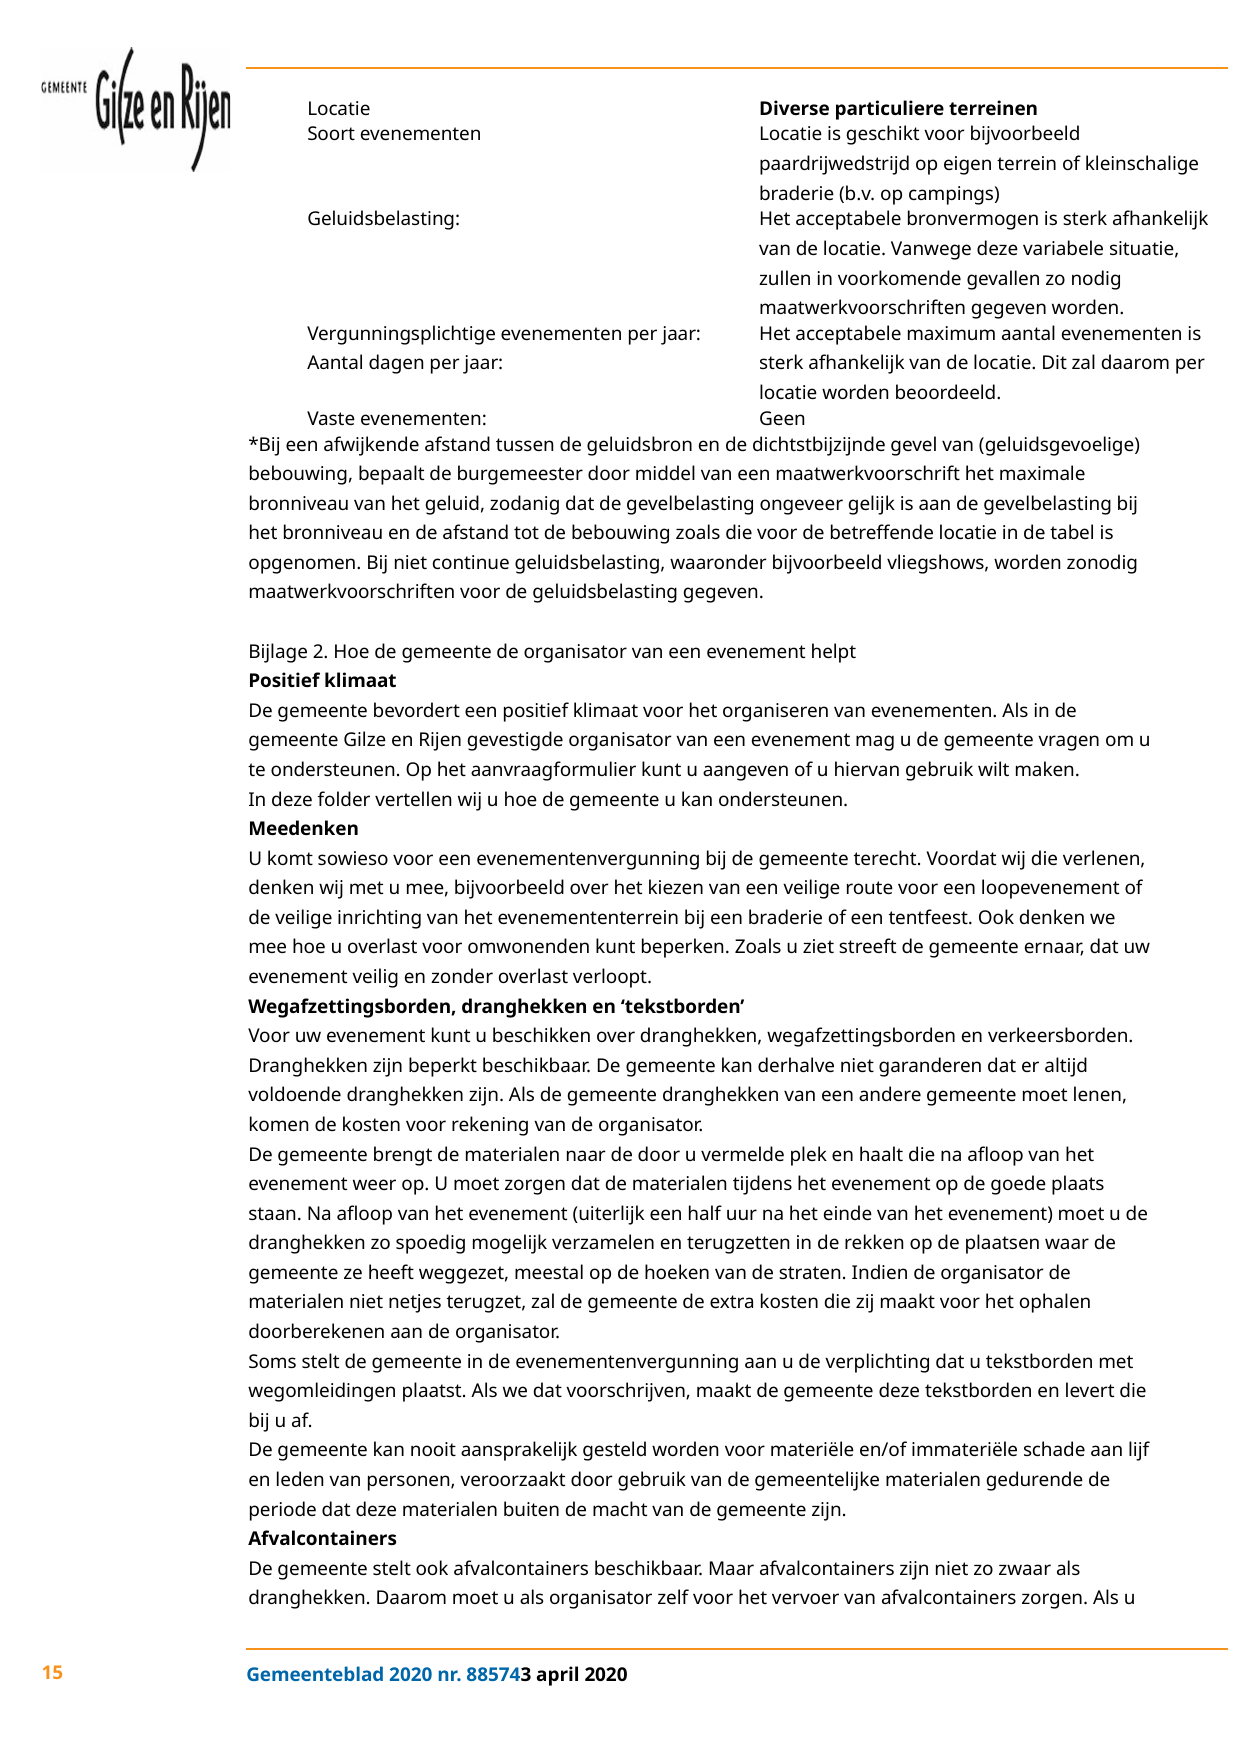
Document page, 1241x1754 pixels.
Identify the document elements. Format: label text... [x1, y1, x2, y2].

text De gemeente stelt ook afvalcontainers beschikbaar. Maar afvalcontainers zijn niet zo zwaar als dranghekken. Daarom moet u als organisator zelf voor het vervoer van afvalcontainers zorgen. Als u [248, 1555, 1152, 1610]
text Soms stelt de gemeente in de evenementenvergunning aan u de verplichting dat u tekstborden met wegomleidingen plaatst. Als we dat voorschrijven, maakt de gemeente deze tekstborden en levert die bij u af. [248, 1348, 1152, 1433]
table_header Diverse particuliere terreinen [759, 95, 1211, 121]
text U komt sowieso voor een evenementenvergunning bij de gemeente terecht. Voordat wij die verlenen, denken wij met u mee, bijvoorbeeld over het kiezen van een veilige route voor een loopevenement of de veilige inrichting van het evenemententerrein bij een braderie of een tentfeest. Ook denken we mee hoe u overlast voor omwonenden kunt beperken. Zoals u ziet streeft de gemeente ernaar, dat uw evenement veilig en zonder overlast verloopt. [248, 845, 1152, 989]
text *Bij een afwijkende afstand tussen de geluidsbron en de dichtstbijzijnde gevel van (geluidsgevoelige) bebouwing, bepaalt de burgemeester door middel van een maatwerkvoorschrift het maximale bronniveau van het geluid, zodanig dat de gevelbelasting ongeveer gelijk is aan de gevelbelasting bij het bronniveau en de afstand tot de bebouwing zoals die voor de betreffende locatie in de tabel is opgenomen. Bij niet continue geluidsbelasting, waaronder bijvoorbeeld vliegshows, worden zonodig maatwerkvoorschriften voor de geluidsbelasting gegeven. [248, 431, 1152, 604]
text De gemeente kan nooit aansprakelijk gesteld worden voor materiële en/of immateriële schade aan lijf en leden van personen, veroorzaakt door gebruik van de gemeentelijke materialen gedurende de periode dat deze materialen buiten de macht van de gemeente zijn. [248, 1437, 1152, 1521]
text Afvalcontainers [248, 1525, 1152, 1551]
text De gemeente brengt de materialen naar de door u vermelde plek en haalt die na afloop van het evenement weer op. U moet zorgen dat de materialen tijdens het evenement op de goede plaats staan. Na afloop van het evenement (uiterlijk een half uur na het einde van het evenement) moet u de dranghekken zo spoedig mogelijk verzamelen en terugzetten in de rekken op de plaatsen waar de gemeente ze heeft weggezet, meestal op de hoeken van de straten. Indien de organisator de materialen niet netjes terugzet, zal de gemeente de extra kosten die zij maakt voor het ophalen doorberekenen aan de organisator. [248, 1141, 1152, 1344]
text De gemeente bevordert een positief klimaat voor het organiseren van evenementen. Als in de gemeente Gilze en Rijen gevestigde organisator van een evenement mag u de gemeente vragen om u te ondersteunen. Op het aanvraagformulier kunt u aangeven of u hiervan gebruik wilt maken. [248, 697, 1152, 782]
table_cell Vaste evenementen: [307, 405, 759, 431]
text In deze folder vertellen wij u hoe de gemeente u kan ondersteunen. [248, 786, 1152, 811]
text Meedenken [248, 815, 1152, 841]
picture [41, 47, 231, 172]
table_cell Geluidsbelasting: [307, 206, 759, 320]
text Positief klimaat [248, 667, 1152, 693]
table_cell Soort evenementen [307, 121, 759, 206]
table_cell Het acceptabele maximum aantal evenementen is sterk afhankelijk van de locatie. Dit zal daarom per locatie worden beoordeeld. [759, 320, 1211, 405]
table_cell Locatie is geschikt voor bijvoorbeeld paardrijwedstrijd op eigen terrein of kleinschalige braderie (b.v. op campings) [759, 121, 1211, 206]
table_header Locatie [307, 95, 759, 121]
table_cell Vergunningsplichtige evenementen per jaar: Aantal dagen per jaar: [307, 320, 759, 405]
text Bijlage 2. Hoe de gemeente de organisator van een evenement helpt [248, 638, 1152, 663]
table_cell Het acceptabele bronvermogen is sterk afhankelijk van de locatie. Vanwege deze variabele situatie, zullen in voorkomende gevallen zo nodig maatwerkvoorschriften gegeven worden. [759, 206, 1211, 320]
table_cell Geen [759, 405, 1211, 431]
text Wegafzettingsborden, dranghekken en ‘tekstborden’ [248, 993, 1152, 1018]
text Voor uw evenement kunt u beschikken over dranghekken, wegafzettingsborden en verkeersborden. Dranghekken zijn beperkt beschikbaar. De gemeente kan derhalve niet garanderen dat er altijd voldoende dranghekken zijn. Als de gemeente dranghekken van een andere gemeente moet lenen, komen de kosten voor rekening van de organisator. [248, 1022, 1152, 1137]
